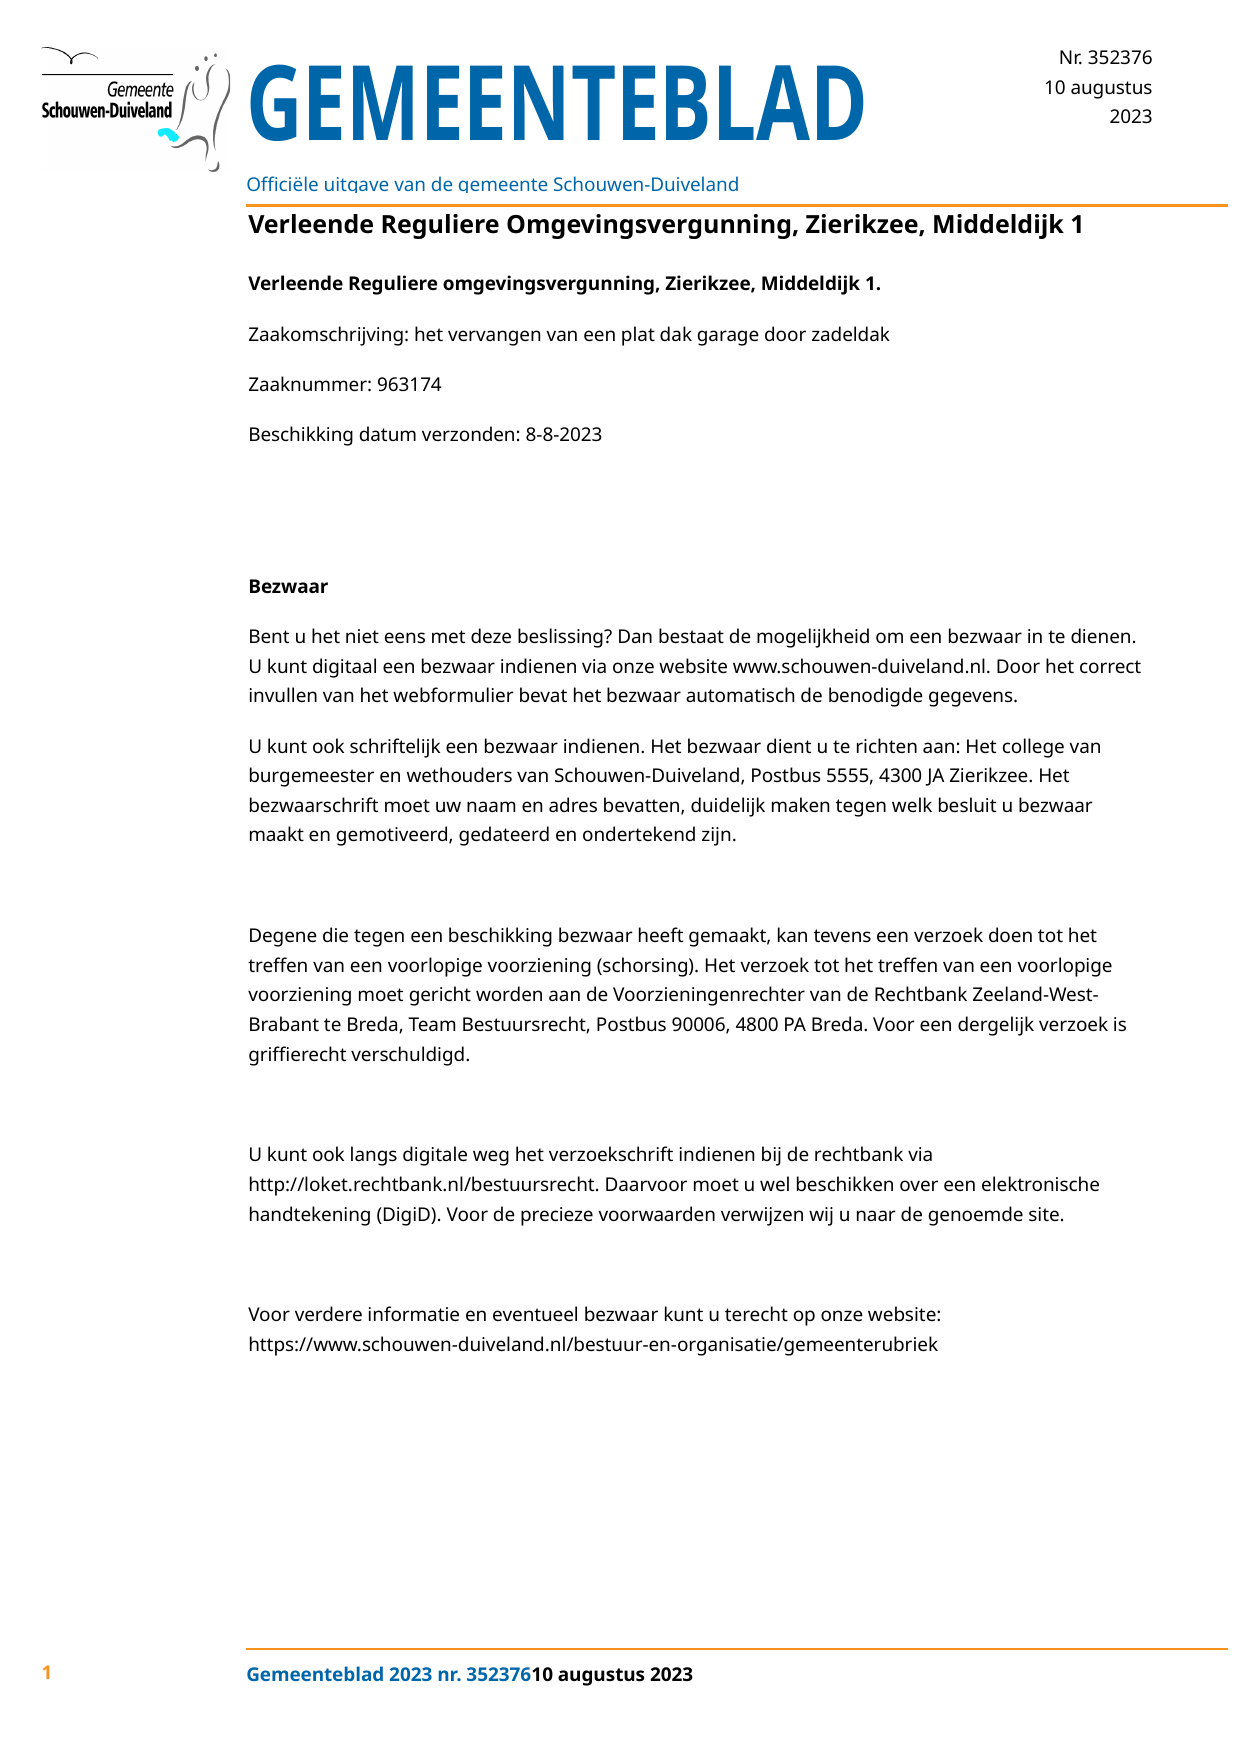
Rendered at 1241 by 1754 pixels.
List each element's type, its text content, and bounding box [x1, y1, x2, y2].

text Zaakomschrijving: het vervangen van een plat dak garage door zadeldak [248, 321, 1152, 346]
text Verleende Reguliere omgevingsvergunning, Zierikzee, Middeldijk 1. [248, 270, 1152, 296]
text U kunt ook schriftelijk een bezwaar indienen. Het bezwaar dient u te richten aan: Het college van burgemeester en wethouders van Schouwen-Duiveland, Postbus 5555, 4300 JA Zierikzee. Het bezwaarschrift moet uw naam en adres bevatten, duidelijk maken tegen welk besluit u bezwaar maakt en gemotiveerd, gedateerd en ondertekend zijn. [248, 733, 1152, 847]
text Verleende Reguliere Omgevingsvergunning, Zierikzee, Middeldijk 1 [248, 207, 1152, 241]
text Beschikking datum verzonden: 8-8-2023 [248, 422, 1152, 447]
picture [41, 47, 231, 172]
text Bent u het niet eens met deze beslissing? Dan bestaat de mogelijkheid om een bezwaar in te dienen. U kunt digitaal een bezwaar indienen via onze website www.schouwen-duiveland.nl. Door het correct invullen van het webformulier bevat het bezwaar automatisch de benodigde gegevens. [248, 623, 1152, 708]
text Bezwaar [248, 573, 1152, 598]
text Degene die tegen een beschikking bezwaar heeft gemaakt, kan tevens een verzoek doen tot het treffen van een voorlopige voorziening (schorsing). Het verzoek tot het treffen van een voorlopige voorziening moet gericht worden aan de Voorzieningenrechter van de Rechtbank Zeeland-West-Brabant te Breda, Team Bestuursrecht, Postbus 90006, 4800 PA Breda. Voor een dergelijk verzoek is griffierecht verschuldigd. [248, 922, 1152, 1066]
text Zaaknummer: 963174 [248, 371, 1152, 397]
text Voor verdere informatie en eventueel bezwaar kunt u terecht op onze website: https://www.schouwen-duiveland.nl/bestuur-en-organisatie/gemeenterubriek [248, 1302, 1152, 1357]
text U kunt ook langs digitale weg het verzoekschrift indienen bij de rechtbank via http://loket.rechtbank.nl/bestuursrecht. Daarvoor moet u wel beschikken over een elektronische handtekening (DigiD). Voor de precieze voorwaarden verwijzen wij u naar de genoemde site. [248, 1142, 1152, 1226]
